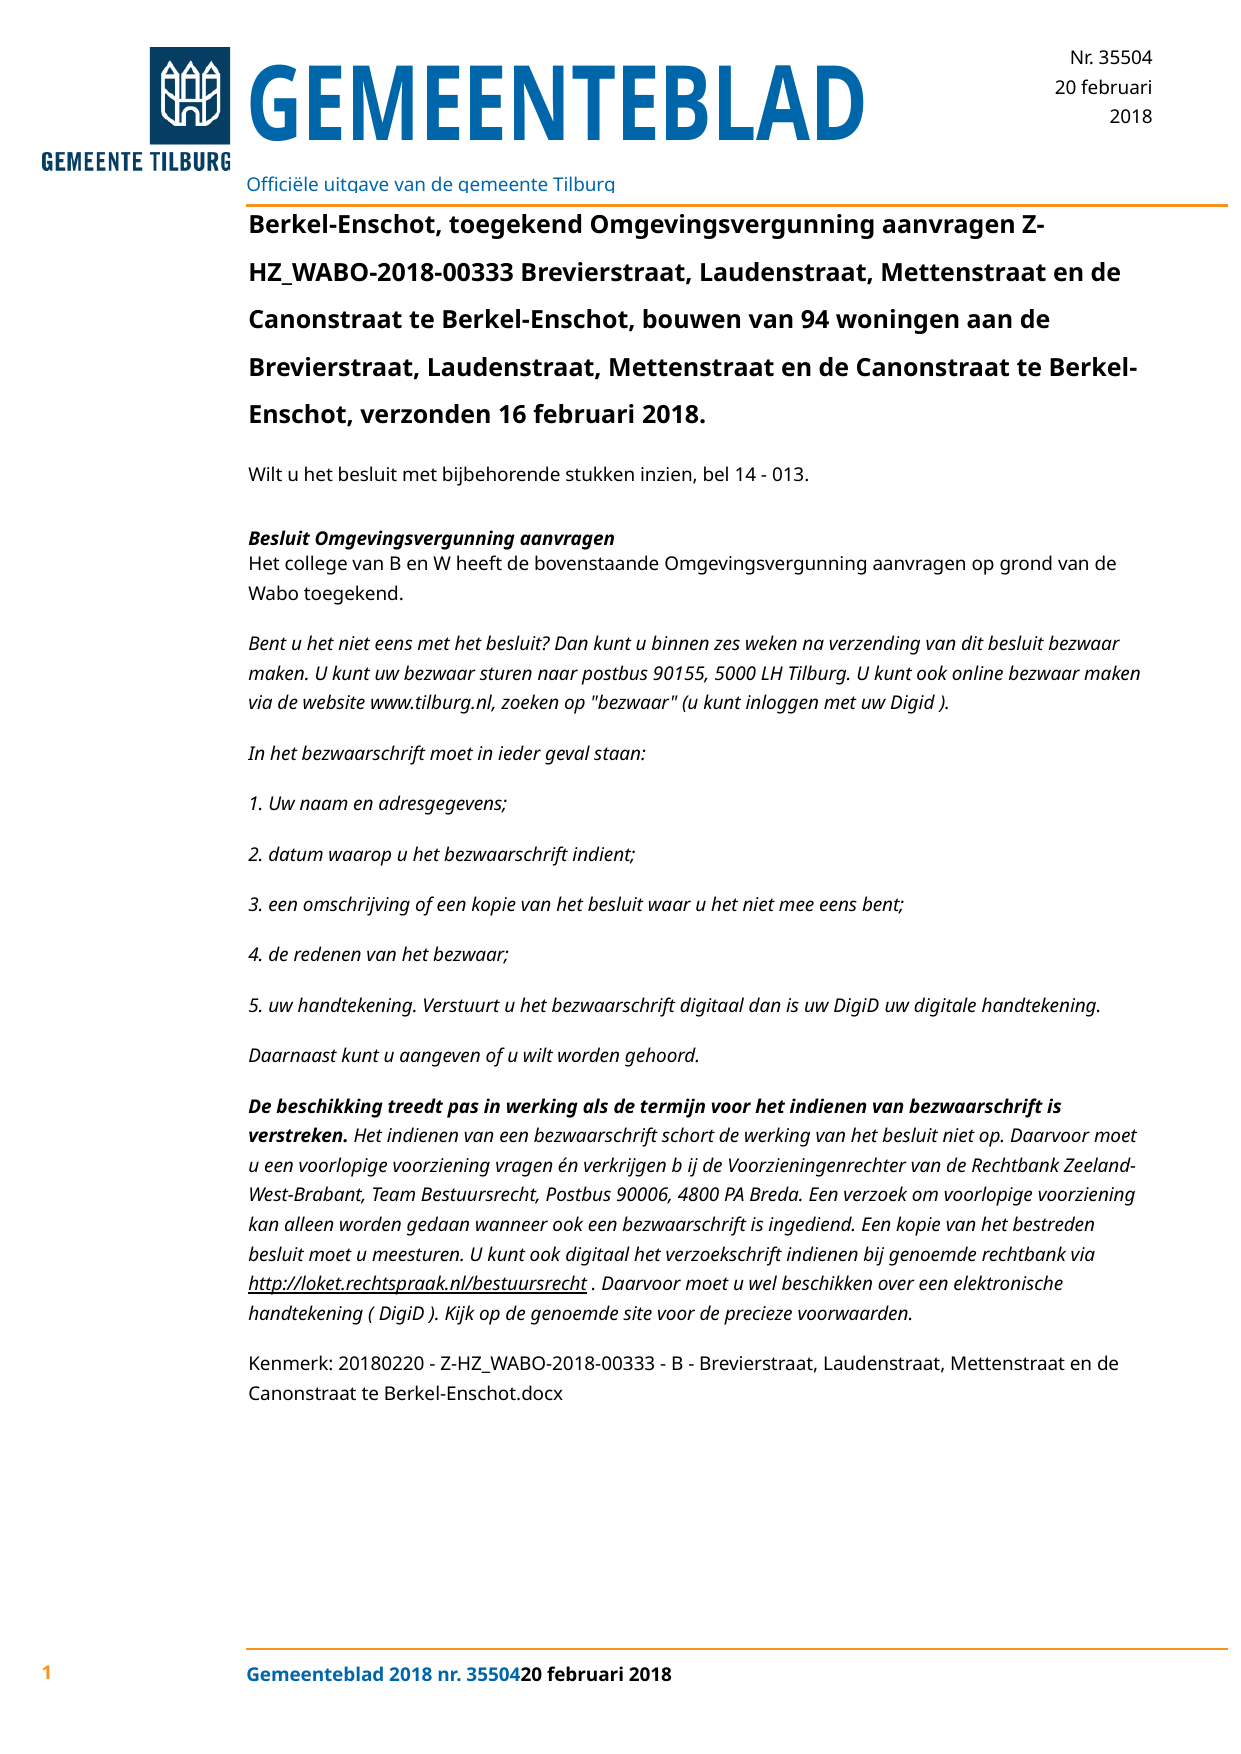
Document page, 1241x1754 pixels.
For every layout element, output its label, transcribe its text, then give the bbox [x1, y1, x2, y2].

text In het bezwaarschrift moet in ieder geval staan: [248, 740, 1152, 766]
text 5. uw handtekening. Verstuurt u het bezwaarschrift digitaal dan is uw DigiD uw digitale handtekening. [248, 992, 1152, 1018]
text Besluit Omgevingsvergunning aanvragen [248, 525, 1152, 550]
text Kenmerk: 20180220 - Z-HZ_WABO-2018-00333 - B - Brevierstraat, Laudenstraat, Mettenstraat en de Canonstraat te Berkel-Enschot.docx [248, 1350, 1152, 1406]
text 1. Uw naam en adresgegevens; [248, 790, 1152, 816]
text Berkel-Enschot, toegekend Omgevingsvergunning aanvragen Z-HZ_WABO-2018-00333 Brevierstraat, Laudenstraat, Mettenstraat en de Canonstraat te Berkel-Enschot, bouwen van 94 woningen aan de Brevierstraat, Laudenstraat, Mettenstraat en de Canonstraat te Berkel-Enschot, verzonden 16 februari 2018. [248, 207, 1152, 431]
picture [41, 47, 231, 172]
text Het college van B en W heeft de bovenstaande Omgevingsvergunning aanvragen op grond van de Wabo toegekend. [248, 550, 1152, 606]
text Daarnaast kunt u aangeven of u wilt worden gehoord. [248, 1042, 1152, 1068]
text Wilt u het besluit met bijbehorende stukken inzien, bel 14 - 013. [248, 461, 1152, 486]
text De beschikking treedt pas in werking als de termijn voor het indienen van bezwaarschrift is verstreken. Het indienen van een bezwaarschrift schort de werking van het besluit niet op. Daarvoor moet u een voorlopige voorziening vragen én verkrijgen b ij de Voorzieningenrechter van de Rechtbank Zeeland-West-Brabant, Team Bestuursrecht, Postbus 90006, 4800 PA Breda. Een verzoek om voorlopige voorziening kan alleen worden gedaan wanneer ook een bezwaarschrift is ingediend. Een kopie van het bestreden besluit moet u meesturen. U kunt ook digitaal het verzoekschrift indienen bij genoemde rechtbank via http://loket.rechtspraak.nl/bestuursrecht . Daarvoor moet u wel beschikken over een elektronische handtekening ( DigiD ). Kijk op de genoemde site voor de precieze voorwaarden. [248, 1093, 1152, 1326]
text Bent u het niet eens met het besluit? Dan kunt u binnen zes weken na verzending van dit besluit bezwaar maken. U kunt uw bezwaar sturen naar postbus 90155, 5000 LH Tilburg. U kunt ook online bezwaar maken via de website www.tilburg.nl, zoeken op "bezwaar" (u kunt inloggen met uw Digid ). [248, 630, 1152, 715]
text 3. een omschrijving of een kopie van het besluit waar u het niet mee eens bent; [248, 891, 1152, 917]
text 2. datum waarop u het bezwaarschrift indient; [248, 841, 1152, 867]
text 4. de redenen van het bezwaar; [248, 942, 1152, 967]
